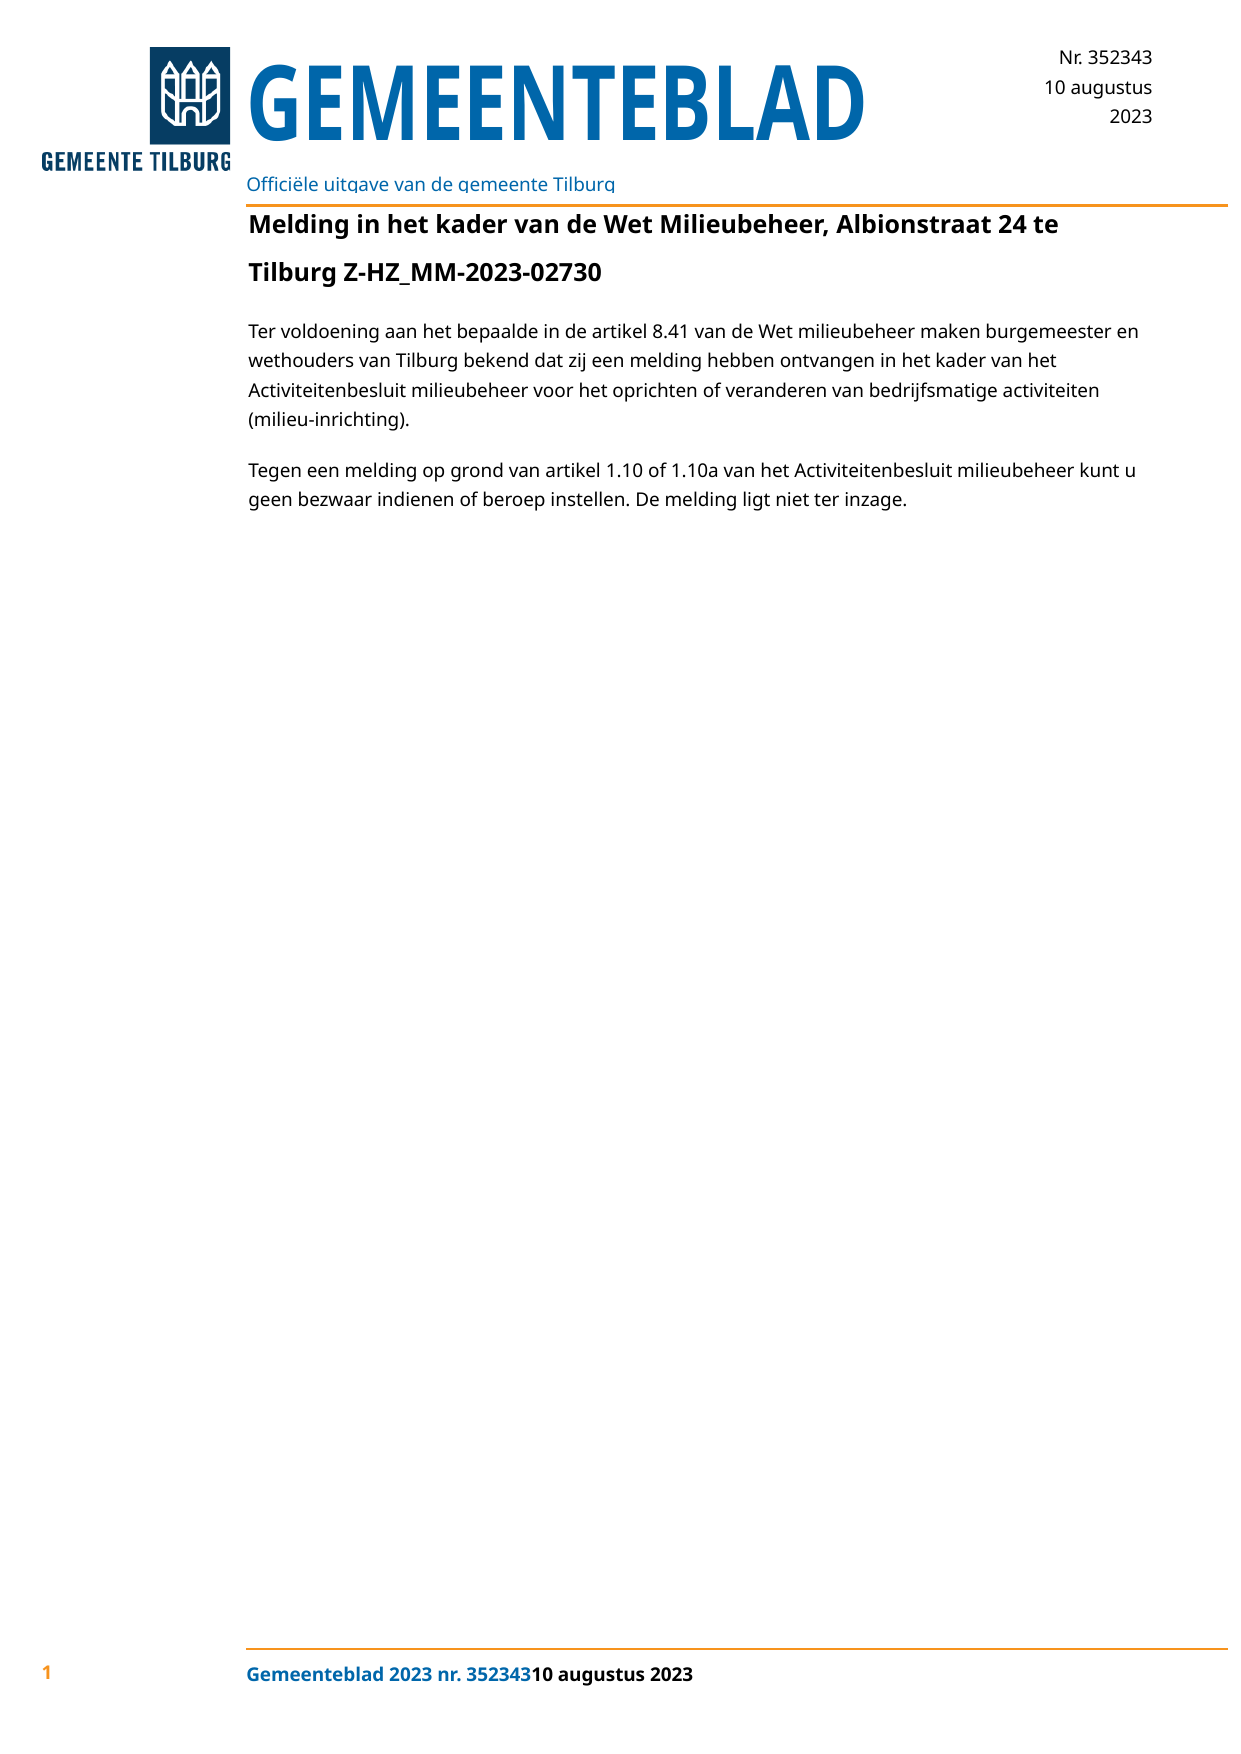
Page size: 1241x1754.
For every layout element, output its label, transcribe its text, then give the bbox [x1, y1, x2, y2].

picture [41, 47, 231, 172]
text Melding in het kader van de Wet Milieubeheer, Albionstraat 24 te Tilburg Z-HZ_MM-2023-02730 [248, 207, 1152, 288]
text Ter voldoening aan het bepaalde in de artikel 8.41 van de Wet milieubeheer maken burgemeester en wethouders van Tilburg bekend dat zij een melding hebben ontvangen in het kader van het Activiteitenbesluit milieubeheer voor het oprichten of veranderen van bedrijfsmatige activiteiten (milieu-inrichting). [248, 318, 1152, 432]
text Tegen een melding op grond van artikel 1.10 of 1.10a van het Activiteitenbesluit milieubeheer kunt u geen bezwaar indienen of beroep instellen. De melding ligt niet ter inzage. [248, 457, 1152, 512]
